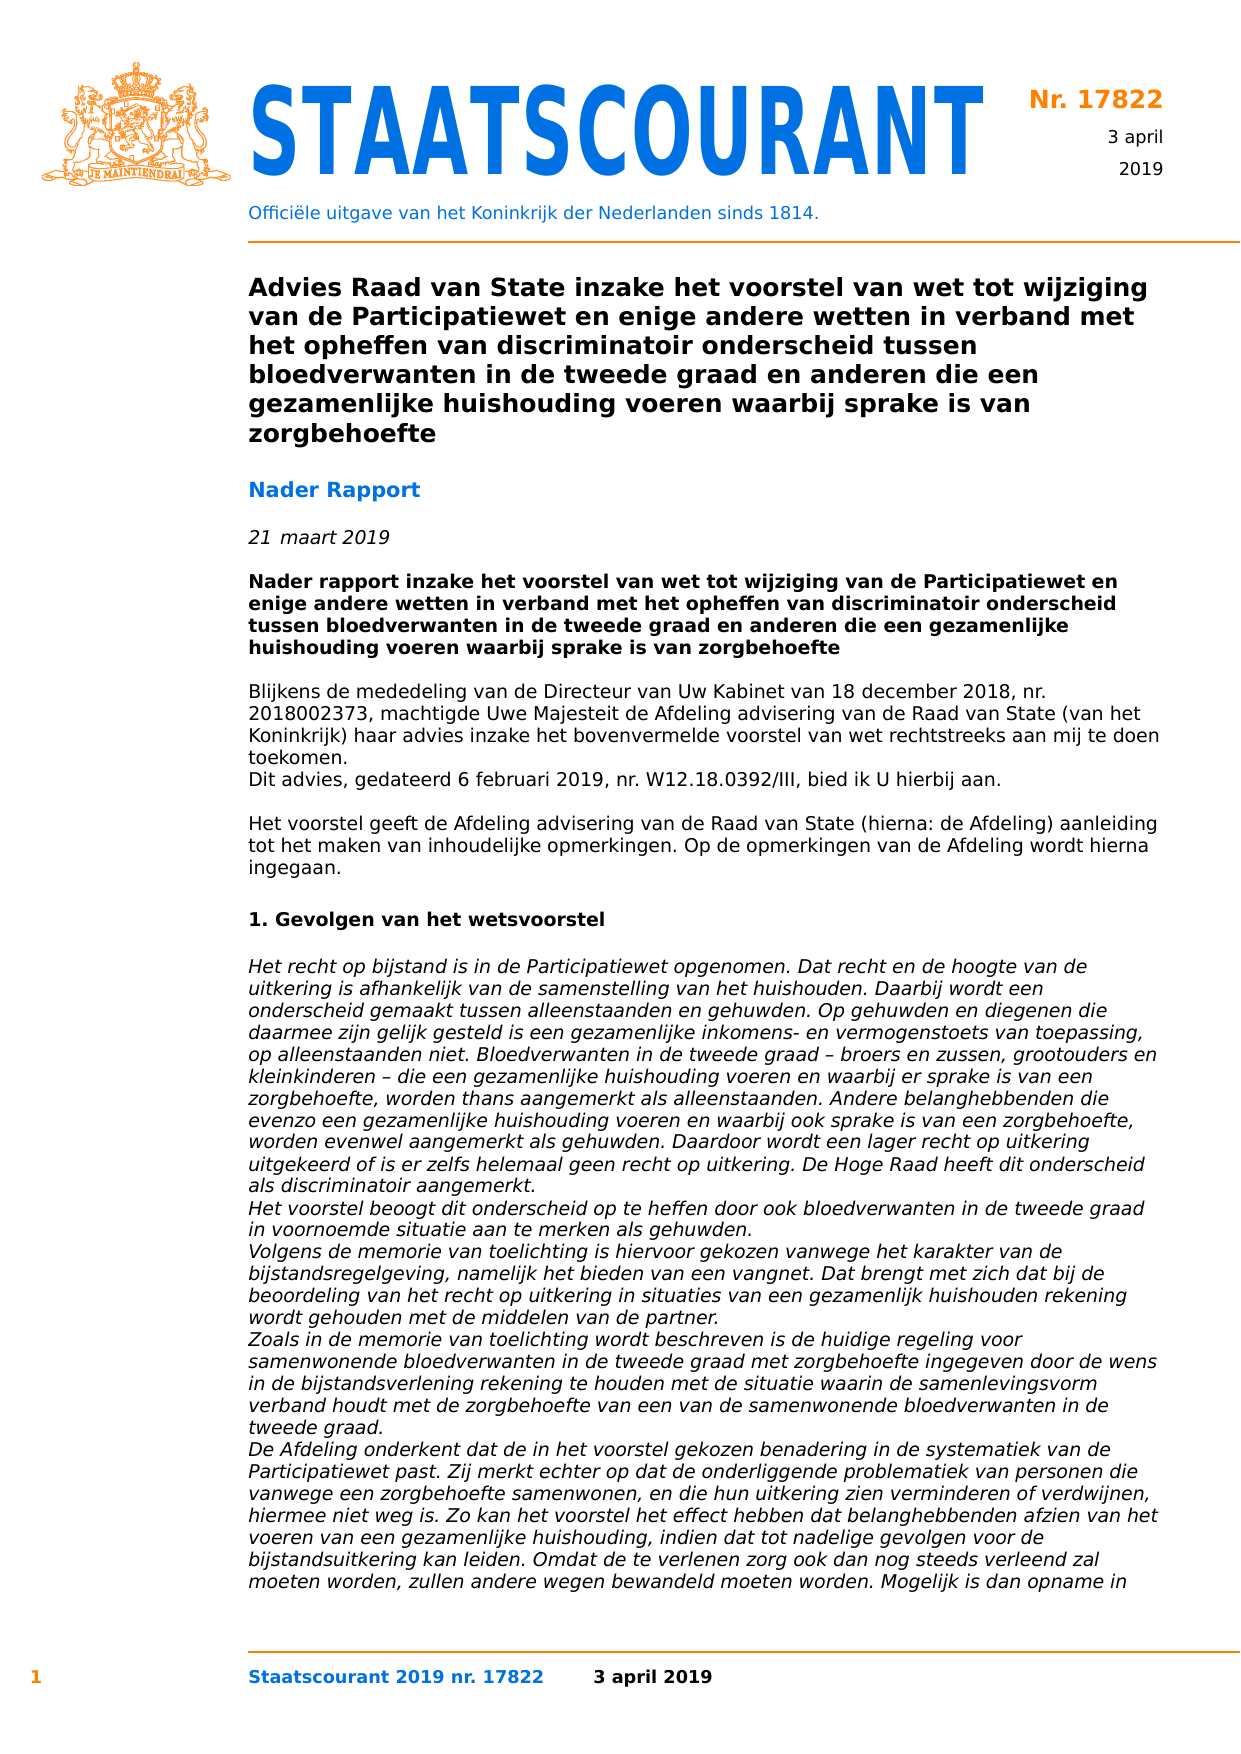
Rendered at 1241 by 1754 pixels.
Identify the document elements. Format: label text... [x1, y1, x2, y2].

text De Afdeling onderkent dat de in het voorstel gekozen benadering in de systematiek van de Participatiewet past. Zij merkt echter op dat de onderliggende problematiek van personen die vanwege een zorgbehoefte samenwonen, en die hun uitkering zien verminderen of verdwijnen, hiermee niet weg is. Zo kan het voorstel het effect hebben dat belanghebbenden afzien van het voeren van een gezamenlijke huishouding, indien dat tot nadelige gevolgen voor de bijstandsuitkering kan leiden. Omdat de te verlenen zorg ook dan nog steeds verleend zal moeten worden, zullen andere wegen bewandeld moeten worden. Mogelijk is dan opname in [248, 1439, 1163, 1593]
text Zoals in de memorie van toelichting wordt beschreven is de huidige regeling voor samenwonende bloedverwanten in de tweede graad met zorgbehoefte ingegeven door de wens in de bijstandsverlening rekening te houden met de situatie waarin de samenlevingsvorm verband houdt met de zorgbehoefte van een van de samenwonende bloedverwanten in de tweede graad. [248, 1329, 1163, 1439]
subtitle Advies Raad van State inzake het voorstel van wet tot wijziging van de Participatiewet en enige andere wetten in verband met het opheffen van discriminatoir onderscheid tussen bloedverwanten in de tweede graad en anderen die een gezamenlijke huishouding voeren waarbij sprake is van zorgbehoefte [248, 273, 1163, 448]
text Nader rapport inzake het voorstel van wet tot wijziging van de Participatiewet en enige andere wetten in verband met het opheffen van discriminatoir onderscheid tussen bloedverwanten in de tweede graad en anderen die een gezamenlijke huishouding voeren waarbij sprake is van zorgbehoefte [248, 571, 1163, 659]
table_cell 3 april [998, 121, 1240, 153]
text Dit advies, gedateerd 6 februari 2019, nr. W12.18.0392/III, bied ik U hierbij aan. [248, 769, 1163, 791]
table_header [25, 62, 248, 241]
text Het voorstel geeft de Afdeling advisering van de Raad van State (hierna: de Afdeling) aanleiding tot het maken van inhoudelijke opmerkingen. Op de opmerkingen van de Afdeling wordt hierna ingegaan. [248, 813, 1163, 879]
table_cell Officiële uitgave van het Koninkrijk der Nederlanden sinds 1814. [248, 203, 1240, 241]
table_cell 2019 [998, 153, 1240, 203]
text 21 maart 2019 [248, 527, 1163, 549]
table_header Nr. 17822 [998, 62, 1240, 121]
text Volgens de memorie van toelichting is hiervoor gekozen vanwege het karakter van de bijstandsregelgeving, namelijk het bieden van een vangnet. Dat brengt met zich dat bij de beoordeling van het recht op uitkering in situaties van een gezamenlijk huishouden rekening wordt gehouden met de middelen van de partner. [248, 1241, 1163, 1329]
text Blijkens de mededeling van de Directeur van Uw Kabinet van 18 december 2018, nr. 2018002373, machtigde Uwe Majesteit de Afdeling advisering van de Raad van State (van het Koninkrijk) haar advies inzake het bovenvermelde voorstel van wet rechtstreeks aan mij te doen toekomen. [248, 681, 1163, 769]
subtitle Nader Rapport [248, 478, 1163, 502]
table_header STAATSCOURANT [248, 62, 998, 203]
text Het recht op bijstand is in de Participatiewet opgenomen. Dat recht en de hoogte van de uitkering is afhankelijk van de samenstelling van het huishouden. Daarbij wordt een onderscheid gemaakt tussen alleenstaanden en gehuwden. Op gehuwden en diegenen die daarmee zijn gelijk gesteld is een gezamenlijke inkomens- en vermogenstoets van toepassing, op alleenstaanden niet. Bloedverwanten in de tweede graad – broers en zussen, grootouders en kleinkinderen – die een gezamenlijke huishouding voeren en waarbij er sprake is van een zorgbehoefte, worden thans aangemerkt als alleenstaanden. Andere belanghebbenden die evenzo een gezamenlijke huishouding voeren en waarbij ook sprake is van een zorgbehoefte, worden evenwel aangemerkt als gehuwden. Daardoor wordt een lager recht op uitkering uitgekeerd of is er zelfs helemaal geen recht op uitkering. De Hoge Raad heeft dit onderscheid als discriminatoir aangemerkt. [248, 956, 1163, 1197]
picture [41, 62, 231, 186]
text Het voorstel beoogt dit onderscheid op te heffen door ook bloedverwanten in de tweede graad in voornoemde situatie aan te merken als gehuwden. [248, 1197, 1163, 1241]
subtitle 1. Gevolgen van het wetsvoorstel [248, 909, 1163, 931]
